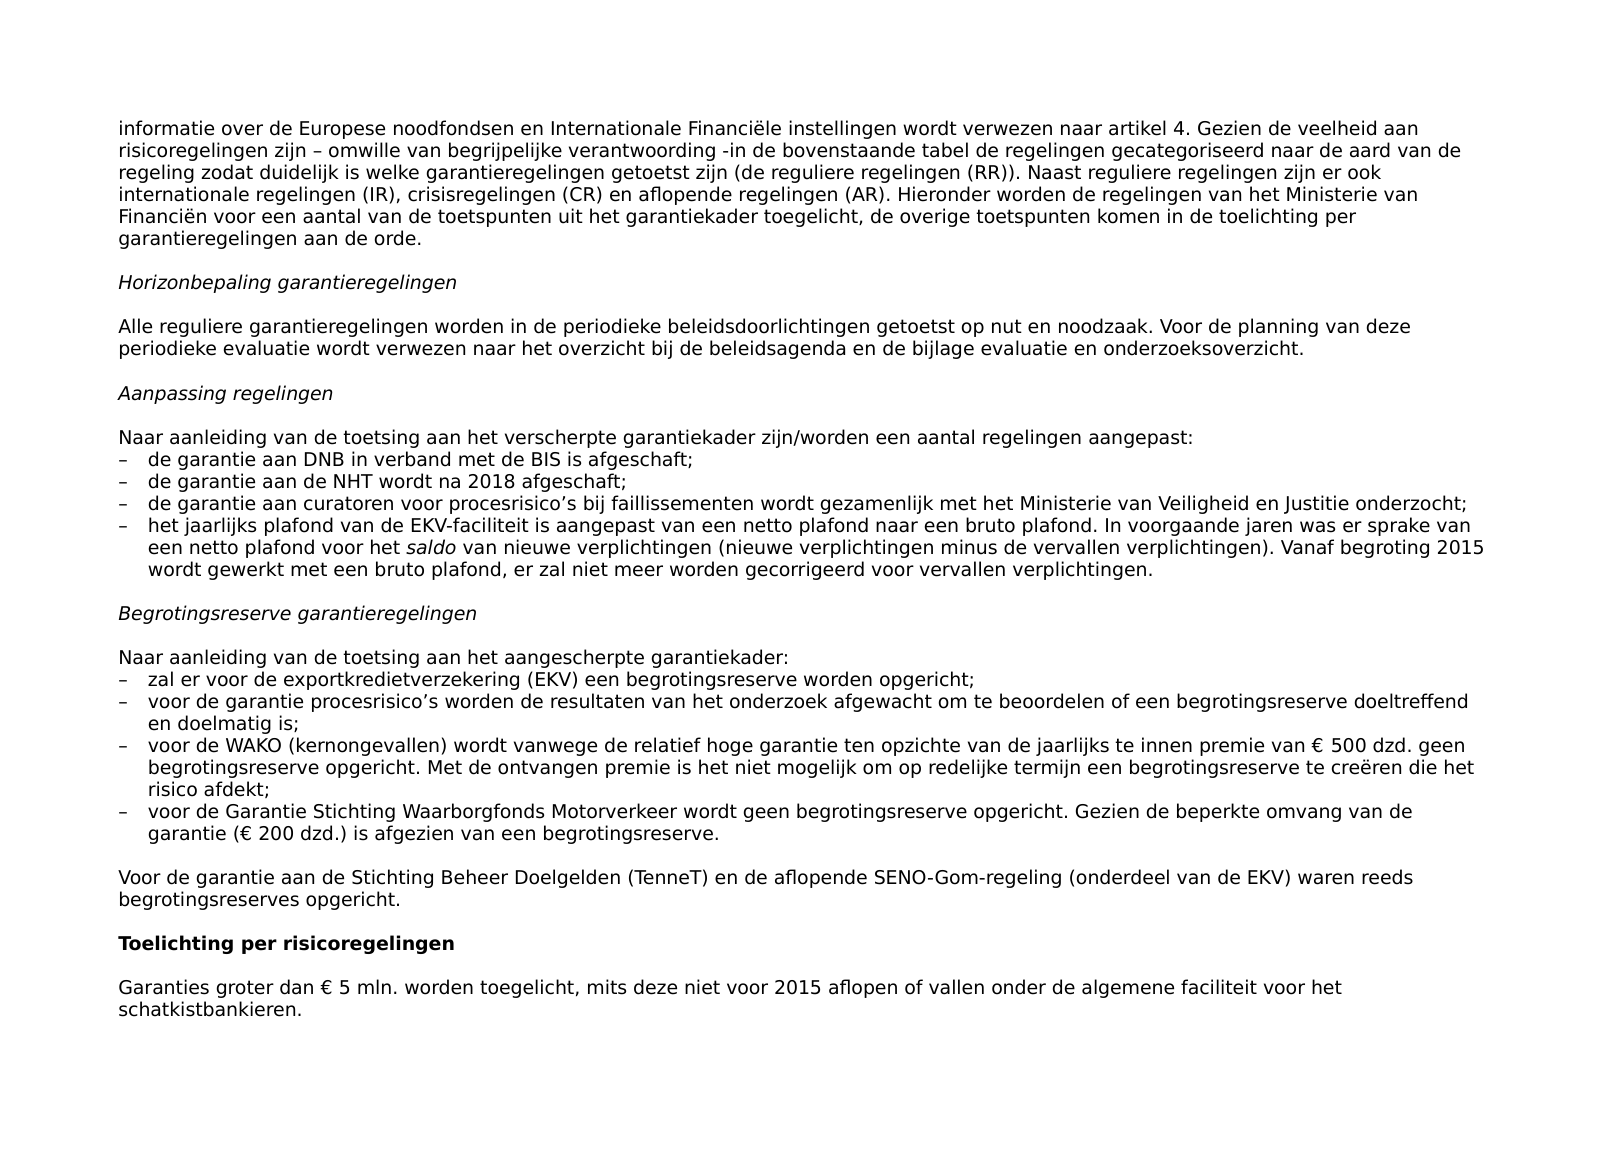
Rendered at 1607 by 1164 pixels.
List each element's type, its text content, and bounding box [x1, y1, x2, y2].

text – voor de garantie procesrisico’s worden de resultaten van het onderzoek afgewacht om te beoordelen of een begrotingsreserve doeltreffend en doelmatig is; [118, 691, 1488, 735]
text – de garantie aan de NHT wordt na 2018 afgeschaft; [118, 471, 1488, 493]
subtitle Aanpassing regelingen [118, 382, 1488, 404]
subtitle Horizonbepaling garantieregelingen [118, 272, 1488, 294]
subtitle Begrotingsreserve garantieregelingen [118, 603, 1488, 625]
text informatie over de Europese noodfondsen en Internationale Financiële instellingen wordt verwezen naar artikel 4. Gezien de veelheid aan risicoregelingen zijn – omwille van begrijpelijke verantwoording -in de bovenstaande tabel de regelingen gecategoriseerd naar de aard van de regeling zodat duidelijk is welke garantieregelingen getoetst zijn (de reguliere regelingen (RR)). Naast reguliere regelingen zijn er ook internationale regelingen (IR), crisisregelingen (CR) en aflopende regelingen (AR). Hieronder worden de regelingen van het Ministerie van Financiën voor een aantal van de toetspunten uit het garantiekader toegelicht, de overige toetspunten komen in de toelichting per garantieregelingen aan de orde. [118, 118, 1488, 250]
text – de garantie aan DNB in verband met de BIS is afgeschaft; [118, 449, 1488, 471]
text Alle reguliere garantieregelingen worden in de periodieke beleidsdoorlichtingen getoetst op nut en noodzaak. Voor de planning van deze periodieke evaluatie wordt verwezen naar het overzicht bij de beleidsagenda en de bijlage evaluatie en onderzoeksoverzicht. [118, 316, 1488, 360]
text – het jaarlijks plafond van de EKV-faciliteit is aangepast van een netto plafond naar een bruto plafond. In voorgaande jaren was er sprake van een netto plafond voor het saldo van nieuwe verplichtingen (nieuwe verplichtingen minus de vervallen verplichtingen). Vanaf begroting 2015 wordt gewerkt met een bruto plafond, er zal niet meer worden gecorrigeerd voor vervallen verplichtingen. [118, 514, 1488, 581]
text Naar aanleiding van de toetsing aan het aangescherpte garantiekader: [118, 647, 1488, 669]
text Voor de garantie aan de Stichting Beheer Doelgelden (TenneT) en de aflopende SENO-Gom-regeling (onderdeel van de EKV) waren reeds begrotingsreserves opgericht. [118, 867, 1488, 911]
subtitle Toelichting per risicoregelingen [118, 933, 1488, 955]
text – zal er voor de exportkredietverzekering (EKV) een begrotingsreserve worden opgericht; [118, 669, 1488, 691]
text – voor de WAKO (kernongevallen) wordt vanwege de relatief hoge garantie ten opzichte van de jaarlijks te innen premie van € 500 dzd. geen begrotingsreserve opgericht. Met de ontvangen premie is het niet mogelijk om op redelijke termijn een begrotingsreserve te creëren die het risico afdekt; [118, 735, 1488, 801]
text Naar aanleiding van de toetsing aan het verscherpte garantiekader zijn/worden een aantal regelingen aangepast: [118, 427, 1488, 449]
text Garanties groter dan € 5 mln. worden toegelicht, mits deze niet voor 2015 aflopen of vallen onder de algemene faciliteit voor het schatkistbankieren. [118, 977, 1488, 1021]
text – de garantie aan curatoren voor procesrisico’s bij faillissementen wordt gezamenlijk met het Ministerie van Veiligheid en Justitie onderzocht; [118, 493, 1488, 514]
text – voor de Garantie Stichting Waarborgfonds Motorverkeer wordt geen begrotingsreserve opgericht. Gezien de beperkte omvang van de garantie (€ 200 dzd.) is afgezien van een begrotingsreserve. [118, 801, 1488, 845]
